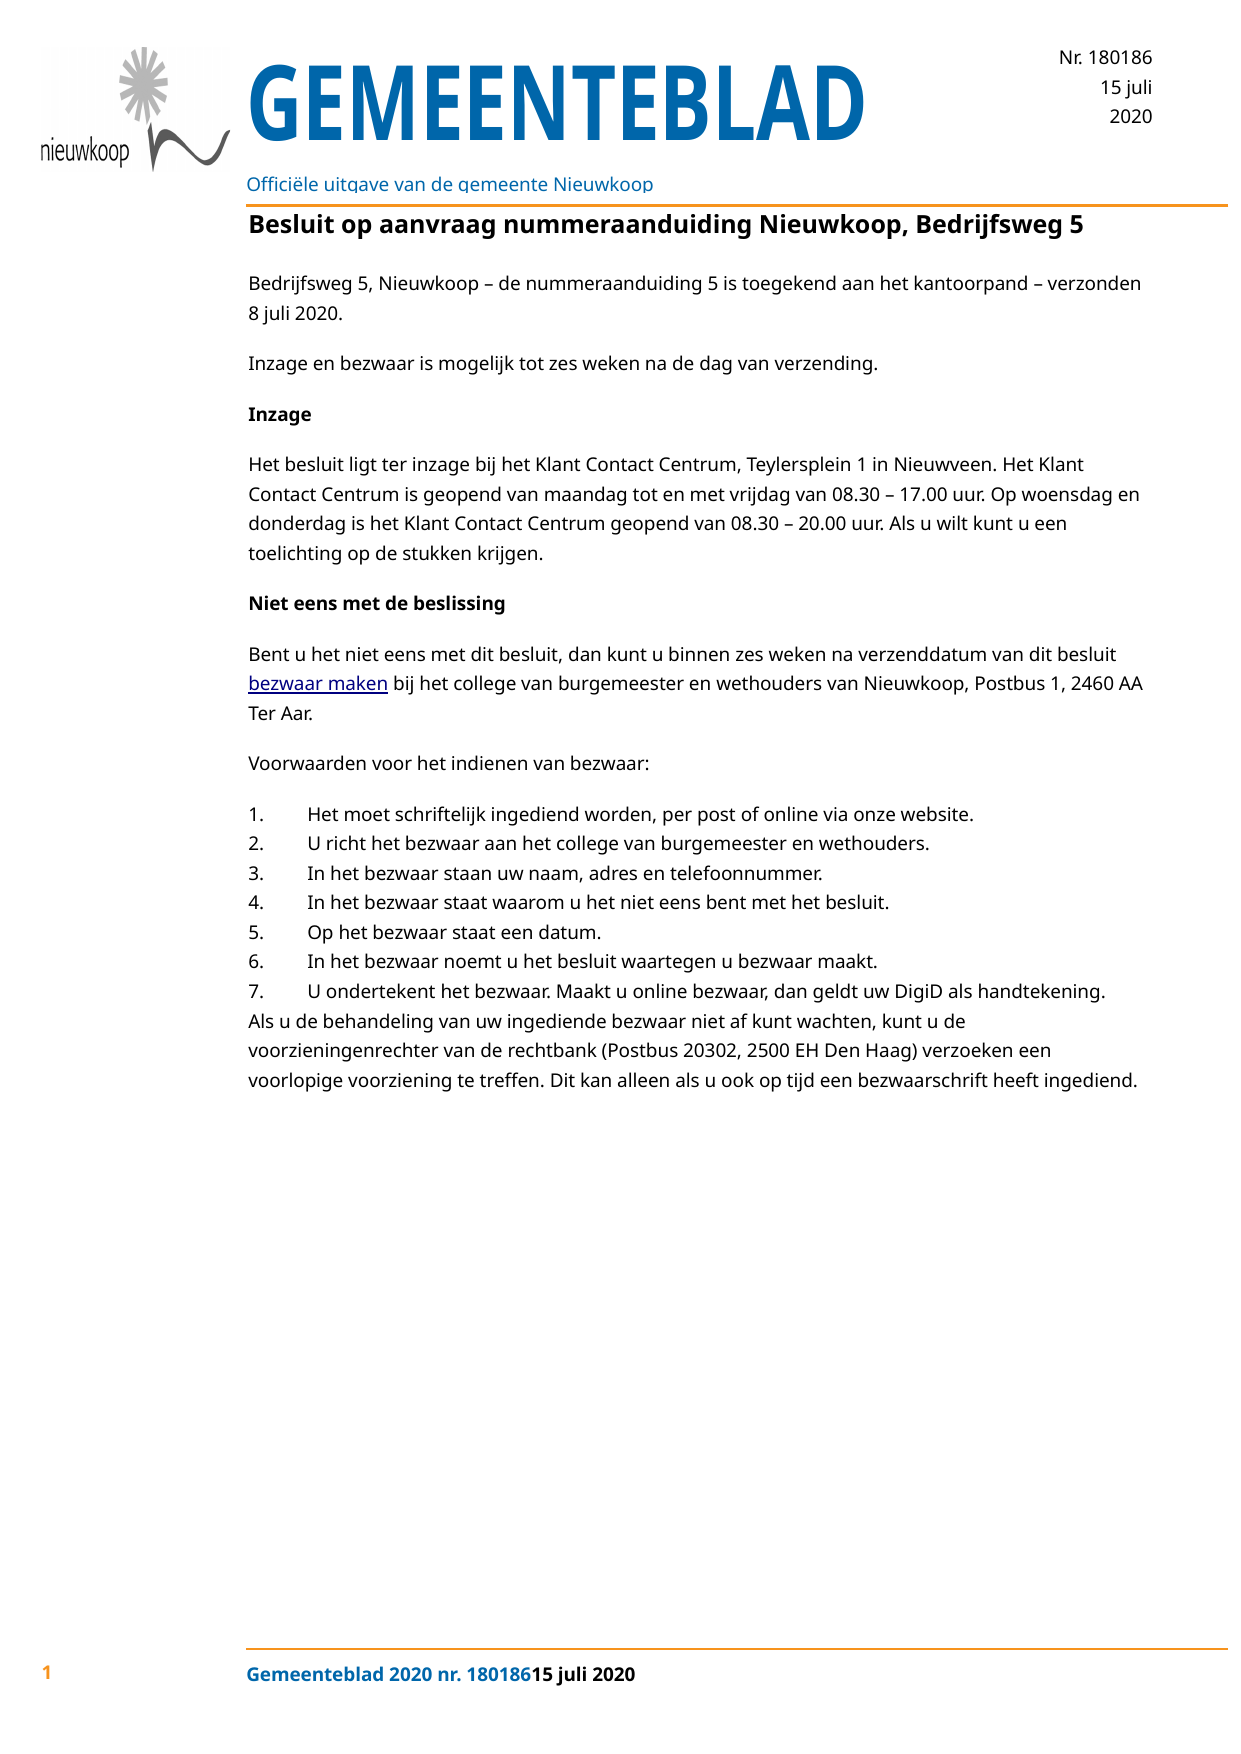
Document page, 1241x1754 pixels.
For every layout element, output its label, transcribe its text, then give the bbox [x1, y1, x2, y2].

list In het bezwaar staat waarom u het niet eens bent met het besluit. [248, 889, 1152, 915]
text Inzage en bezwaar is mogelijk tot zes weken na de dag van verzending. [248, 350, 1152, 376]
list U richt het bezwaar aan het college van burgemeester en wethouders. [248, 830, 1152, 856]
list Het moet schriftelijk ingediend worden, per post of online via onze website. [248, 801, 1152, 826]
text Als u de behandeling van uw ingediende bezwaar niet af kunt wachten, kunt u de voorzieningenrechter van de rechtbank (Postbus 20302, 2500 EH Den Haag) verzoeken een voorlopige voorziening te treffen. Dit kan alleen als u ook op tijd een bezwaarschrift heeft ingediend. [248, 1008, 1152, 1093]
text Bedrijfsweg 5, Nieuwkoop – de nummeraanduiding 5 is toegekend aan het kantoorpand – verzonden 8 juli 2020. [248, 270, 1152, 326]
picture [41, 47, 231, 172]
text Niet eens met de beslissing [248, 590, 1152, 616]
list In het bezwaar staan uw naam, adres en telefoonnummer. [248, 860, 1152, 886]
list Op het bezwaar staat een datum. [248, 919, 1152, 945]
text Besluit op aanvraag nummeraanduiding Nieuwkoop, Bedrijfsweg 5 [248, 207, 1152, 241]
text Voorwaarden voor het indienen van bezwaar: [248, 750, 1152, 776]
text Bent u het niet eens met dit besluit, dan kunt u binnen zes weken na verzenddatum van dit besluit bezwaar maken bij het college van burgemeester en wethouders van Nieuwkoop, Postbus 1, 2460 AA Ter Aar. [248, 641, 1152, 726]
list U ondertekent het bezwaar. Maakt u online bezwaar, dan geldt uw DigiD als handtekening. [248, 978, 1152, 1004]
text Inzage [248, 401, 1152, 426]
text Het besluit ligt ter inzage bij het Klant Contact Centrum, Teylersplein 1 in Nieuwveen. Het Klant Contact Centrum is geopend van maandag tot en met vrijdag van 08.30 – 17.00 uur. Op woensdag en donderdag is het Klant Contact Centrum geopend van 08.30 – 20.00 uur. Als u wilt kunt u een toelichting op de stukken krijgen. [248, 451, 1152, 566]
list In het bezwaar noemt u het besluit waartegen u bezwaar maakt. [248, 949, 1152, 974]
